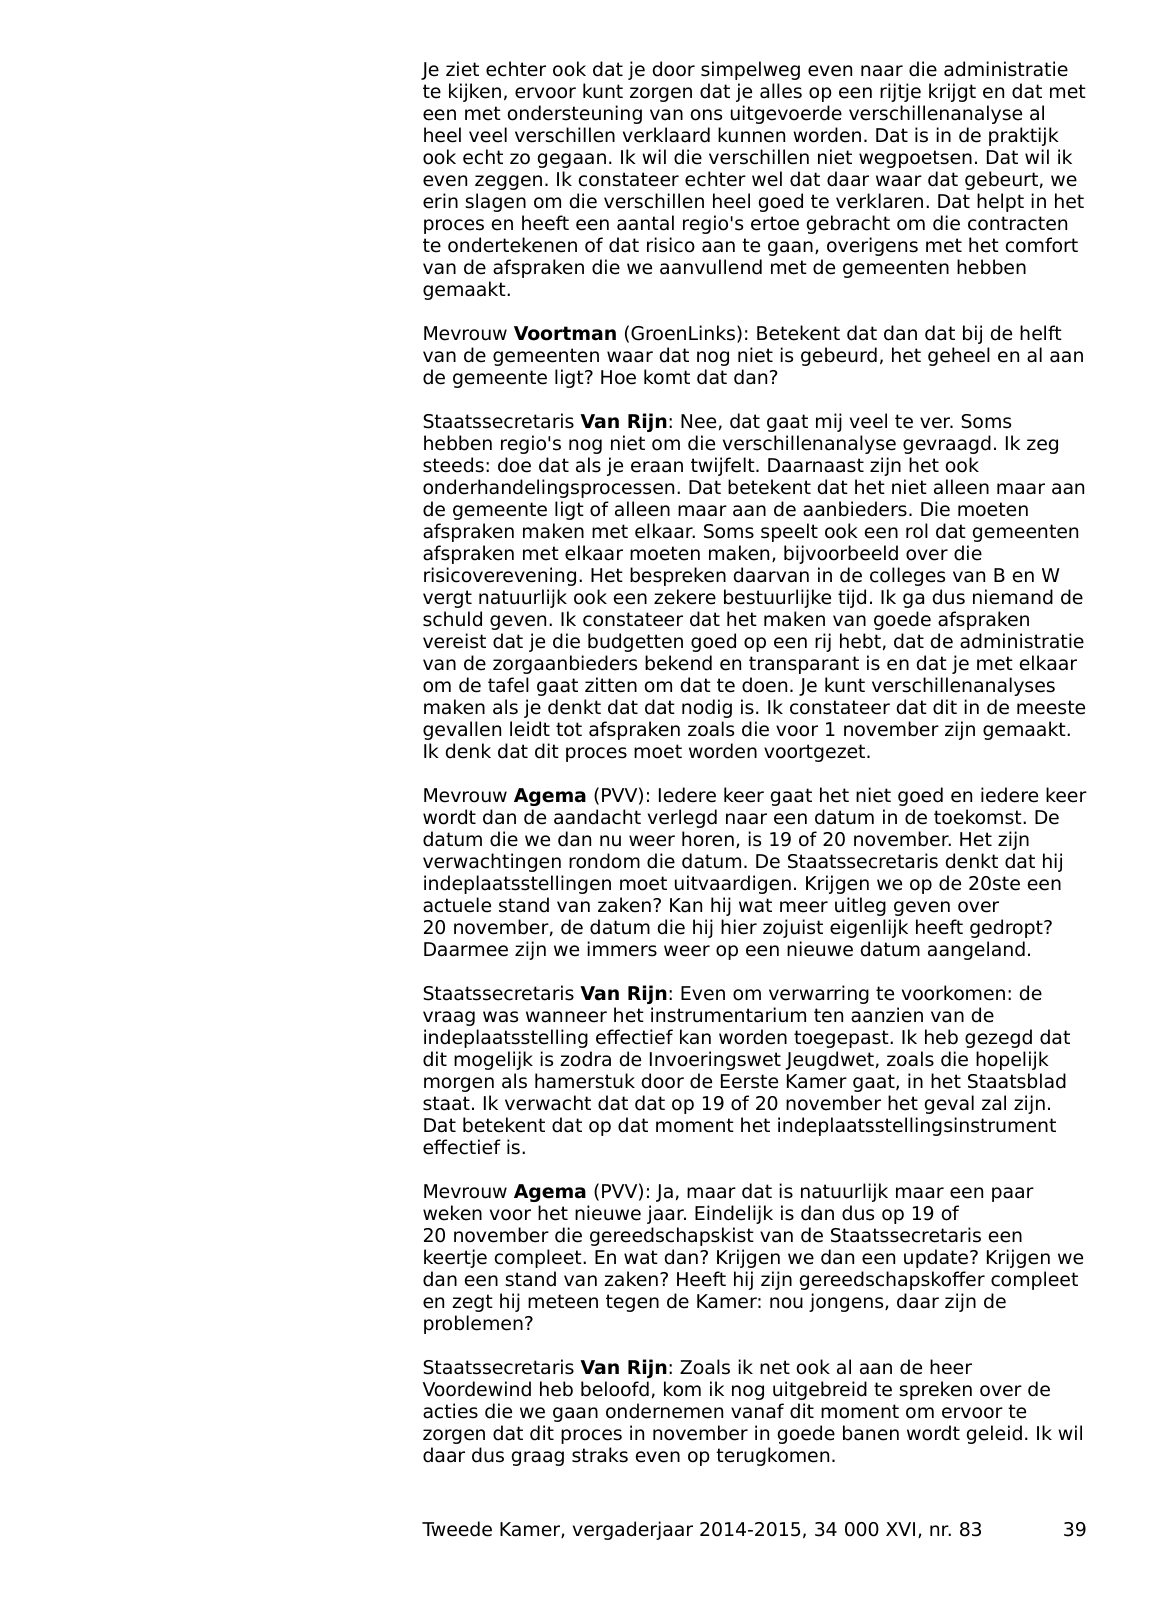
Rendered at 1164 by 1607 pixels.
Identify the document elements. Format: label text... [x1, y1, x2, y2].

text Mevrouw Agema (PVV): Iedere keer gaat het niet goed en iedere keer wordt dan de aandacht verlegd naar een datum in de toekomst. De datum die we dan nu weer horen, is 19 of 20 november. Het zijn verwachtingen rondom die datum. De Staatssecretaris denkt dat hij indeplaatsstellingen moet uitvaardigen. Krijgen we op de 20ste een actuele stand van zaken? Kan hij wat meer uitleg geven over 20 november, de datum die hij hier zojuist eigenlijk heeft gedropt? Daarmee zijn we immers weer op een nieuwe datum aangeland. [422, 785, 1087, 961]
text Staatssecretaris Van Rijn: Nee, dat gaat mij veel te ver. Soms hebben regio's nog niet om die verschillenanalyse gevraagd. Ik zeg steeds: doe dat als je eraan twijfelt. Daarnaast zijn het ook onderhandelingsprocessen. Dat betekent dat het niet alleen maar aan de gemeente ligt of alleen maar aan de aanbieders. Die moeten afspraken maken met elkaar. Soms speelt ook een rol dat gemeenten afspraken met elkaar moeten maken, bijvoorbeeld over die risicoverevening. Het bespreken daarvan in de colleges van B en W vergt natuurlijk ook een zekere bestuurlijke tijd. Ik ga dus niemand de schuld geven. Ik constateer dat het maken van goede afspraken vereist dat je die budgetten goed op een rij hebt, dat de administratie van de zorgaanbieders bekend en transparant is en dat je met elkaar om de tafel gaat zitten om dat te doen. Je kunt verschillenanalyses maken als je denkt dat dat nodig is. Ik constateer dat dit in de meeste gevallen leidt tot afspraken zoals die voor 1 november zijn gemaakt. Ik denk dat dit proces moet worden voortgezet. [422, 411, 1087, 763]
text Mevrouw Agema (PVV): Ja, maar dat is natuurlijk maar een paar weken voor het nieuwe jaar. Eindelijk is dan dus op 19 of 20 november die gereedschapskist van de Staatssecretaris een keertje compleet. En wat dan? Krijgen we dan een update? Krijgen we dan een stand van zaken? Heeft hij zijn gereedschapskoffer compleet en zegt hij meteen tegen de Kamer: nou jongens, daar zijn de problemen? [422, 1181, 1087, 1335]
text Staatssecretaris Van Rijn: Even om verwarring te voorkomen: de vraag was wanneer het instrumentarium ten aanzien van de indeplaatsstelling effectief kan worden toegepast. Ik heb gezegd dat dit mogelijk is zodra de Invoeringswet Jeugdwet, zoals die hopelijk morgen als hamerstuk door de Eerste Kamer gaat, in het Staatsblad staat. Ik verwacht dat dat op 19 of 20 november het geval zal zijn. Dat betekent dat op dat moment het indeplaatsstellingsinstrument effectief is. [422, 983, 1087, 1159]
text Mevrouw Voortman (GroenLinks): Betekent dat dan dat bij de helft van de gemeenten waar dat nog niet is gebeurd, het geheel en al aan de gemeente ligt? Hoe komt dat dan? [422, 323, 1087, 389]
text Staatssecretaris Van Rijn: Zoals ik net ook al aan de heer Voordewind heb beloofd, kom ik nog uitgebreid te spreken over de acties die we gaan ondernemen vanaf dit moment om ervoor te zorgen dat dit proces in november in goede banen wordt geleid. Ik wil daar dus graag straks even op terugkomen. [422, 1357, 1087, 1467]
text Je ziet echter ook dat je door simpelweg even naar die administratie te kijken, ervoor kunt zorgen dat je alles op een rijtje krijgt en dat met een met ondersteuning van ons uitgevoerde verschillenanalyse al heel veel verschillen verklaard kunnen worden. Dat is in de praktijk ook echt zo gegaan. Ik wil die verschillen niet wegpoetsen. Dat wil ik even zeggen. Ik constateer echter wel dat daar waar dat gebeurt, we erin slagen om die verschillen heel goed te verklaren. Dat helpt in het proces en heeft een aantal regio's ertoe gebracht om die contracten te ondertekenen of dat risico aan te gaan, overigens met het comfort van de afspraken die we aanvullend met de gemeenten hebben gemaakt. [422, 59, 1087, 301]
